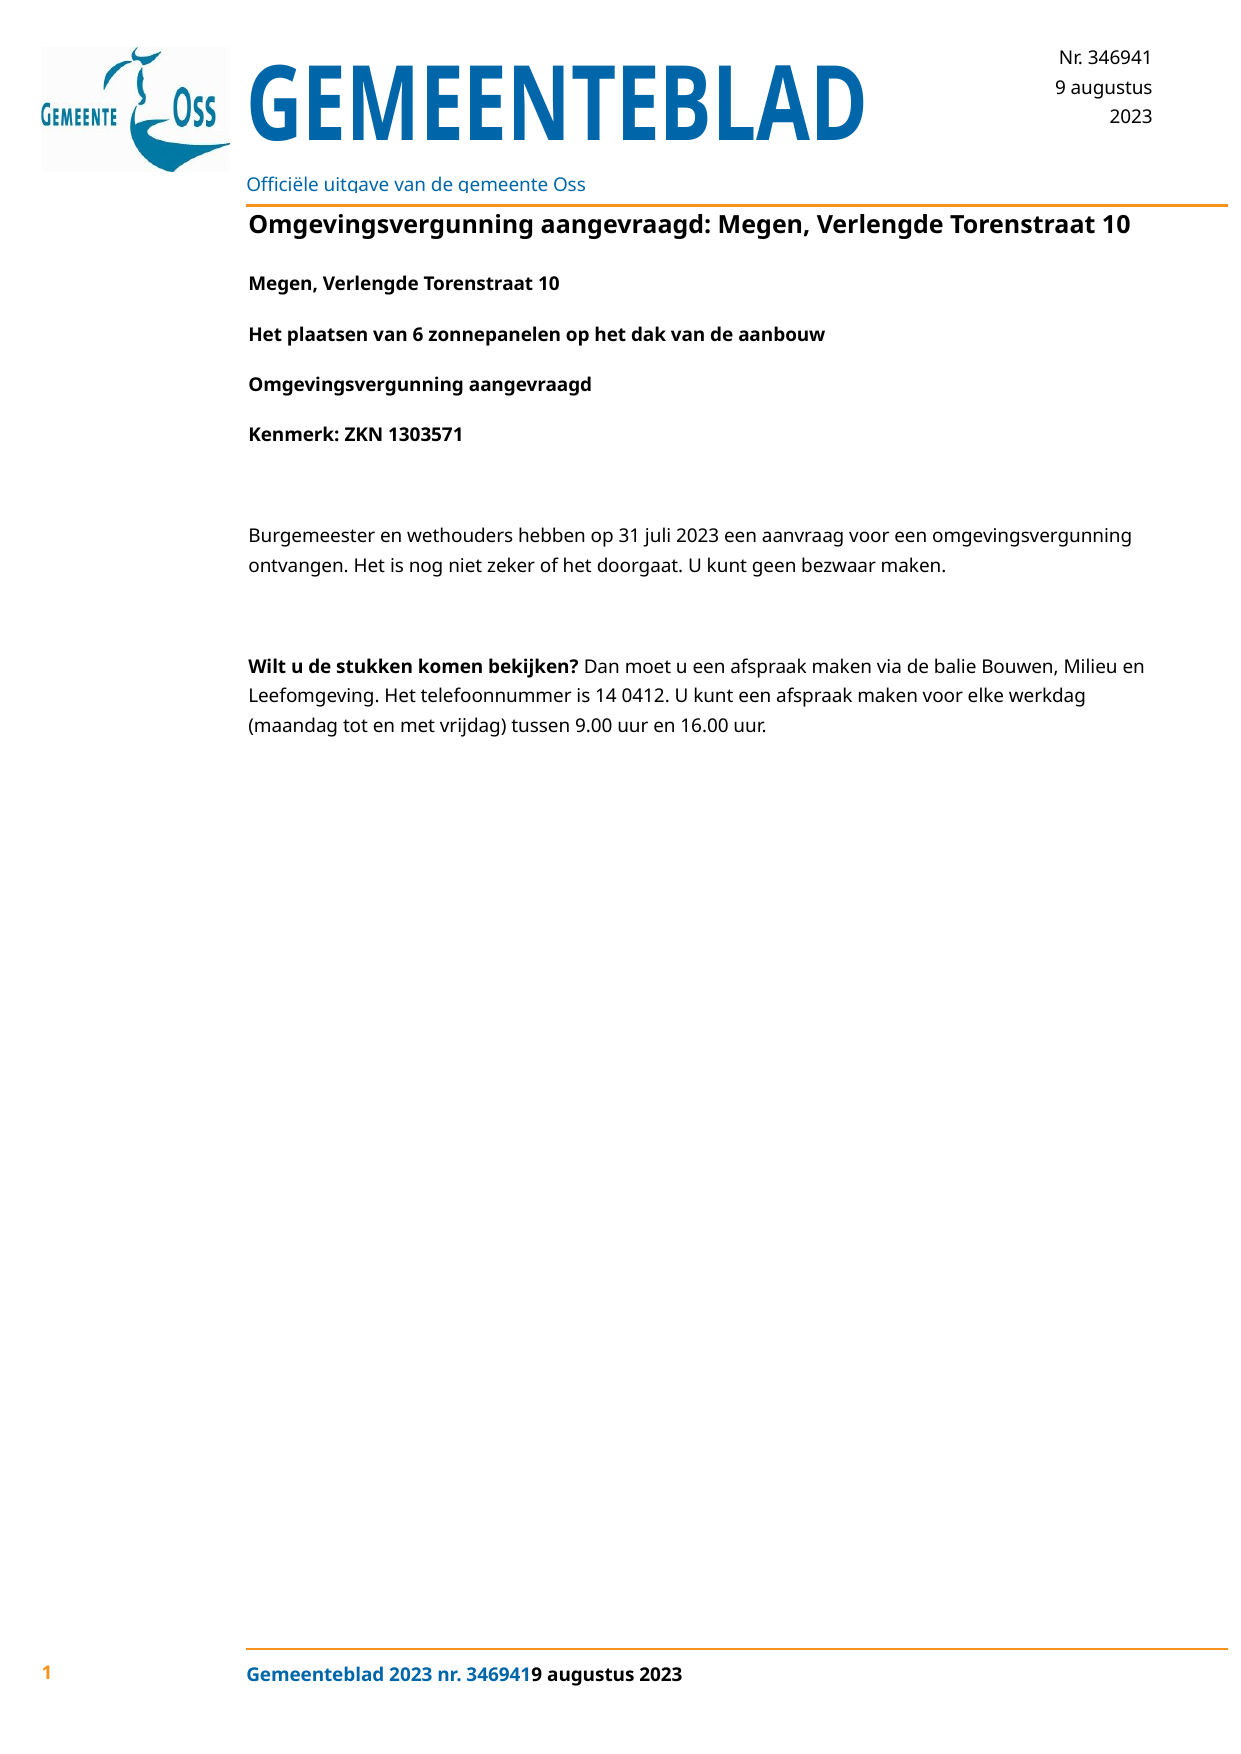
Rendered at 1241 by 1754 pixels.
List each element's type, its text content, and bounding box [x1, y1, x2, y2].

text Omgevingsvergunning aangevraagd [248, 371, 1152, 397]
text Kenmerk: ZKN 1303571 [248, 422, 1152, 447]
text Omgevingsvergunning aangevraagd: Megen, Verlengde Torenstraat 10 [248, 207, 1152, 241]
text Het plaatsen van 6 zonnepanelen op het dak van de aanbouw [248, 321, 1152, 346]
picture [41, 47, 231, 172]
text Burgemeester en wethouders hebben op 31 juli 2023 een aanvraag voor een omgevingsvergunning ontvangen. Het is nog niet zeker of het doorgaat. U kunt geen bezwaar maken. [248, 522, 1152, 578]
text Megen, Verlengde Torenstraat 10 [248, 270, 1152, 296]
text Wilt u de stukken komen bekijken? Dan moet u een afspraak maken via de balie Bouwen, Milieu en Leefomgeving. Het telefoonnummer is 14 0412. U kunt een afspraak maken voor elke werkdag (maandag tot en met vrijdag) tussen 9.00 uur en 16.00 uur. [248, 653, 1152, 738]
